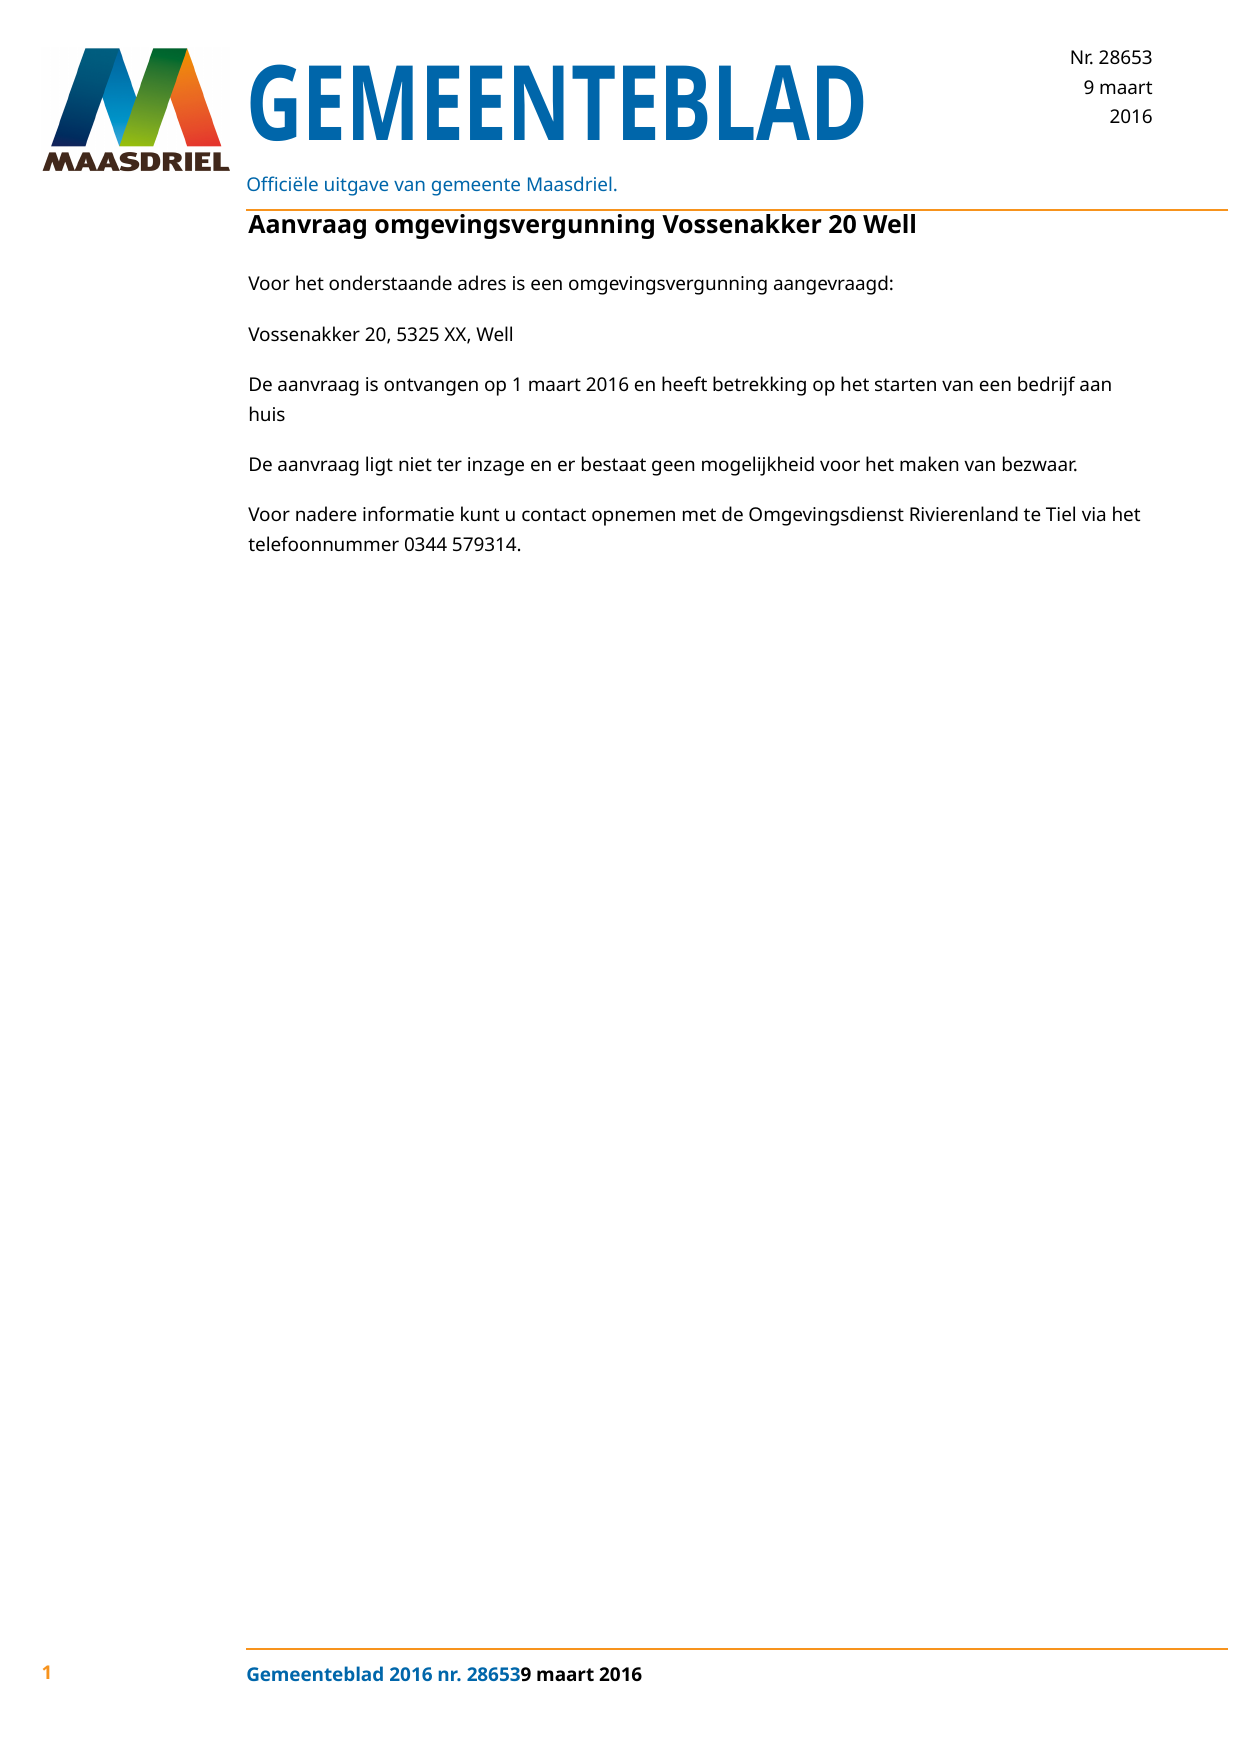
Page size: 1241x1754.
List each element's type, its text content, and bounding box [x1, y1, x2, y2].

text Voor het onderstaande adres is een omgevingsvergunning aangevraagd: [248, 270, 1152, 296]
text De aanvraag ligt niet ter inzage en er bestaat geen mogelijkheid voor het maken van bezwaar. [248, 451, 1152, 477]
text Voor nadere informatie kunt u contact opnemen met de Omgevingsdienst Rivierenland te Tiel via het telefoonnummer 0344 579314. [248, 502, 1152, 557]
text Aanvraag omgevingsvergunning Vossenakker 20 Well [248, 211, 1152, 241]
picture [41, 47, 231, 172]
text De aanvraag is ontvangen op 1 maart 2016 en heeft betrekking op het starten van een bedrijf aan huis [248, 371, 1152, 426]
text Vossenakker 20, 5325 XX, Well [248, 321, 1152, 346]
